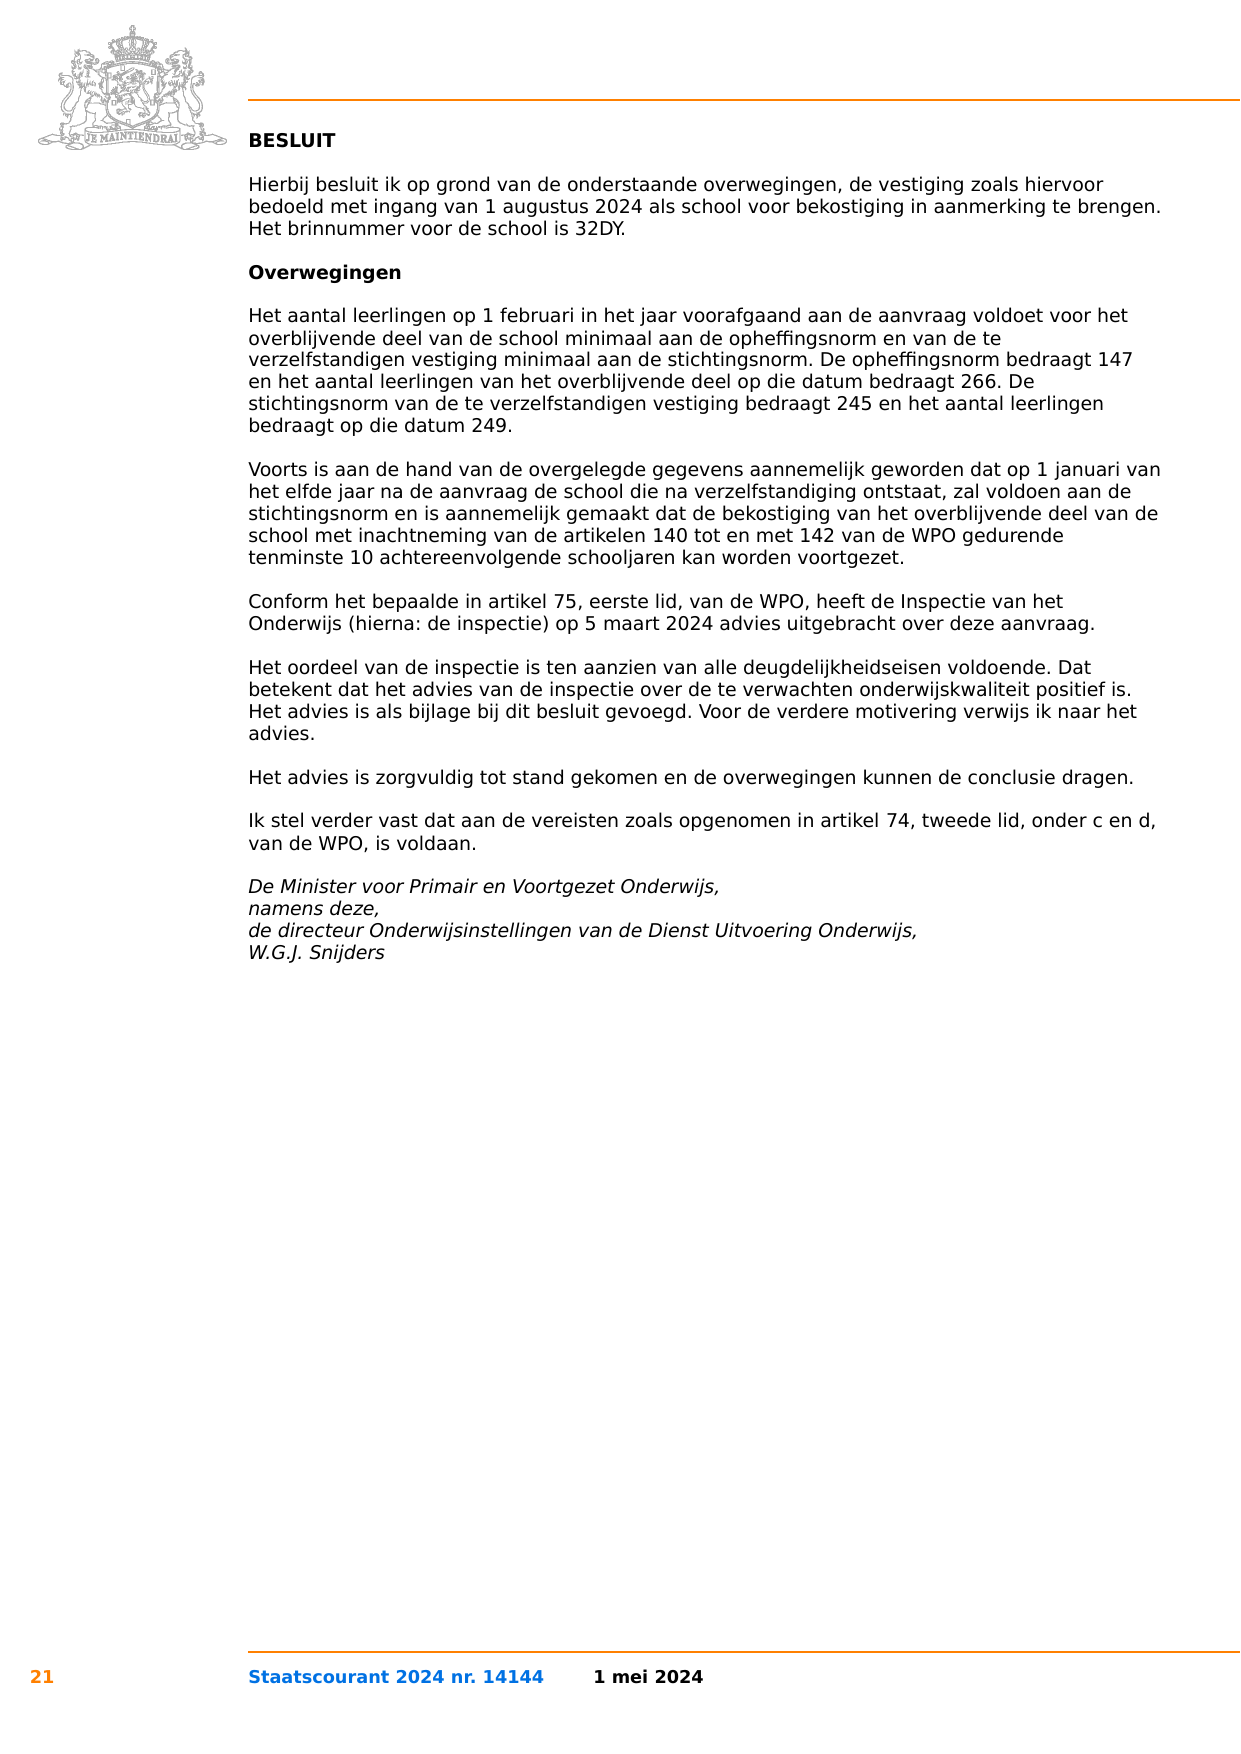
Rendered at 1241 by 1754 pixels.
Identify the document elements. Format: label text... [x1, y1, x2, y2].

text Conform het bepaalde in artikel 75, eerste lid, van de WPO, heeft de Inspectie van het Onderwijs (hierna: de inspectie) op 5 maart 2024 advies uitgebracht over deze aanvraag. [248, 591, 1163, 635]
text Het advies is zorgvuldig tot stand gekomen en de overwegingen kunnen de conclusie dragen. [248, 767, 1163, 788]
text De Minister voor Primair en Voortgezet Onderwijs, namens deze, de directeur Onderwijsinstellingen van de Dienst Uitvoering Onderwijs, W.G.J. Snijders [248, 876, 1163, 964]
text Ik stel verder vast dat aan de vereisten zoals opgenomen in artikel 74, tweede lid, onder c en d, van de WPO, is voldaan. [248, 810, 1163, 854]
text Hierbij besluit ik op grond van de onderstaande overwegingen, de vestiging zoals hiervoor bedoeld met ingang van 1 augustus 2024 als school voor bekostiging in aanmerking te brengen. Het brinnummer voor de school is 32DY. [248, 174, 1163, 240]
picture [38, 25, 227, 150]
subtitle Overwegingen [248, 262, 1163, 283]
text Voorts is aan de hand van de overgelegde gegevens aannemelijk geworden dat op 1 januari van het elfde jaar na de aanvraag de school die na verzelfstandiging ontstaat, zal voldoen aan de stichtingsnorm en is aannemelijk gemaakt dat de bekostiging van het overblijvende deel van de school met inachtneming van de artikelen 140 tot en met 142 van de WPO gedurende tenminste 10 achtereenvolgende schooljaren kan worden voortgezet. [248, 459, 1163, 569]
subtitle BESLUIT [248, 130, 1163, 152]
text Het aantal leerlingen op 1 februari in het jaar voorafgaand aan de aanvraag voldoet voor het overblijvende deel van de school minimaal aan de opheffingsnorm en van de te verzelfstandigen vestiging minimaal aan de stichtingsnorm. De opheffingsnorm bedraagt 147 en het aantal leerlingen van het overblijvende deel op die datum bedraagt 266. De stichtingsnorm van de te verzelfstandigen vestiging bedraagt 245 en het aantal leerlingen bedraagt op die datum 249. [248, 305, 1163, 437]
text Het oordeel van de inspectie is ten aanzien van alle deugdelijkheidseisen voldoende. Dat betekent dat het advies van de inspectie over de te verwachten onderwijskwaliteit positief is. Het advies is als bijlage bij dit besluit gevoegd. Voor de verdere motivering verwijs ik naar het advies. [248, 657, 1163, 745]
